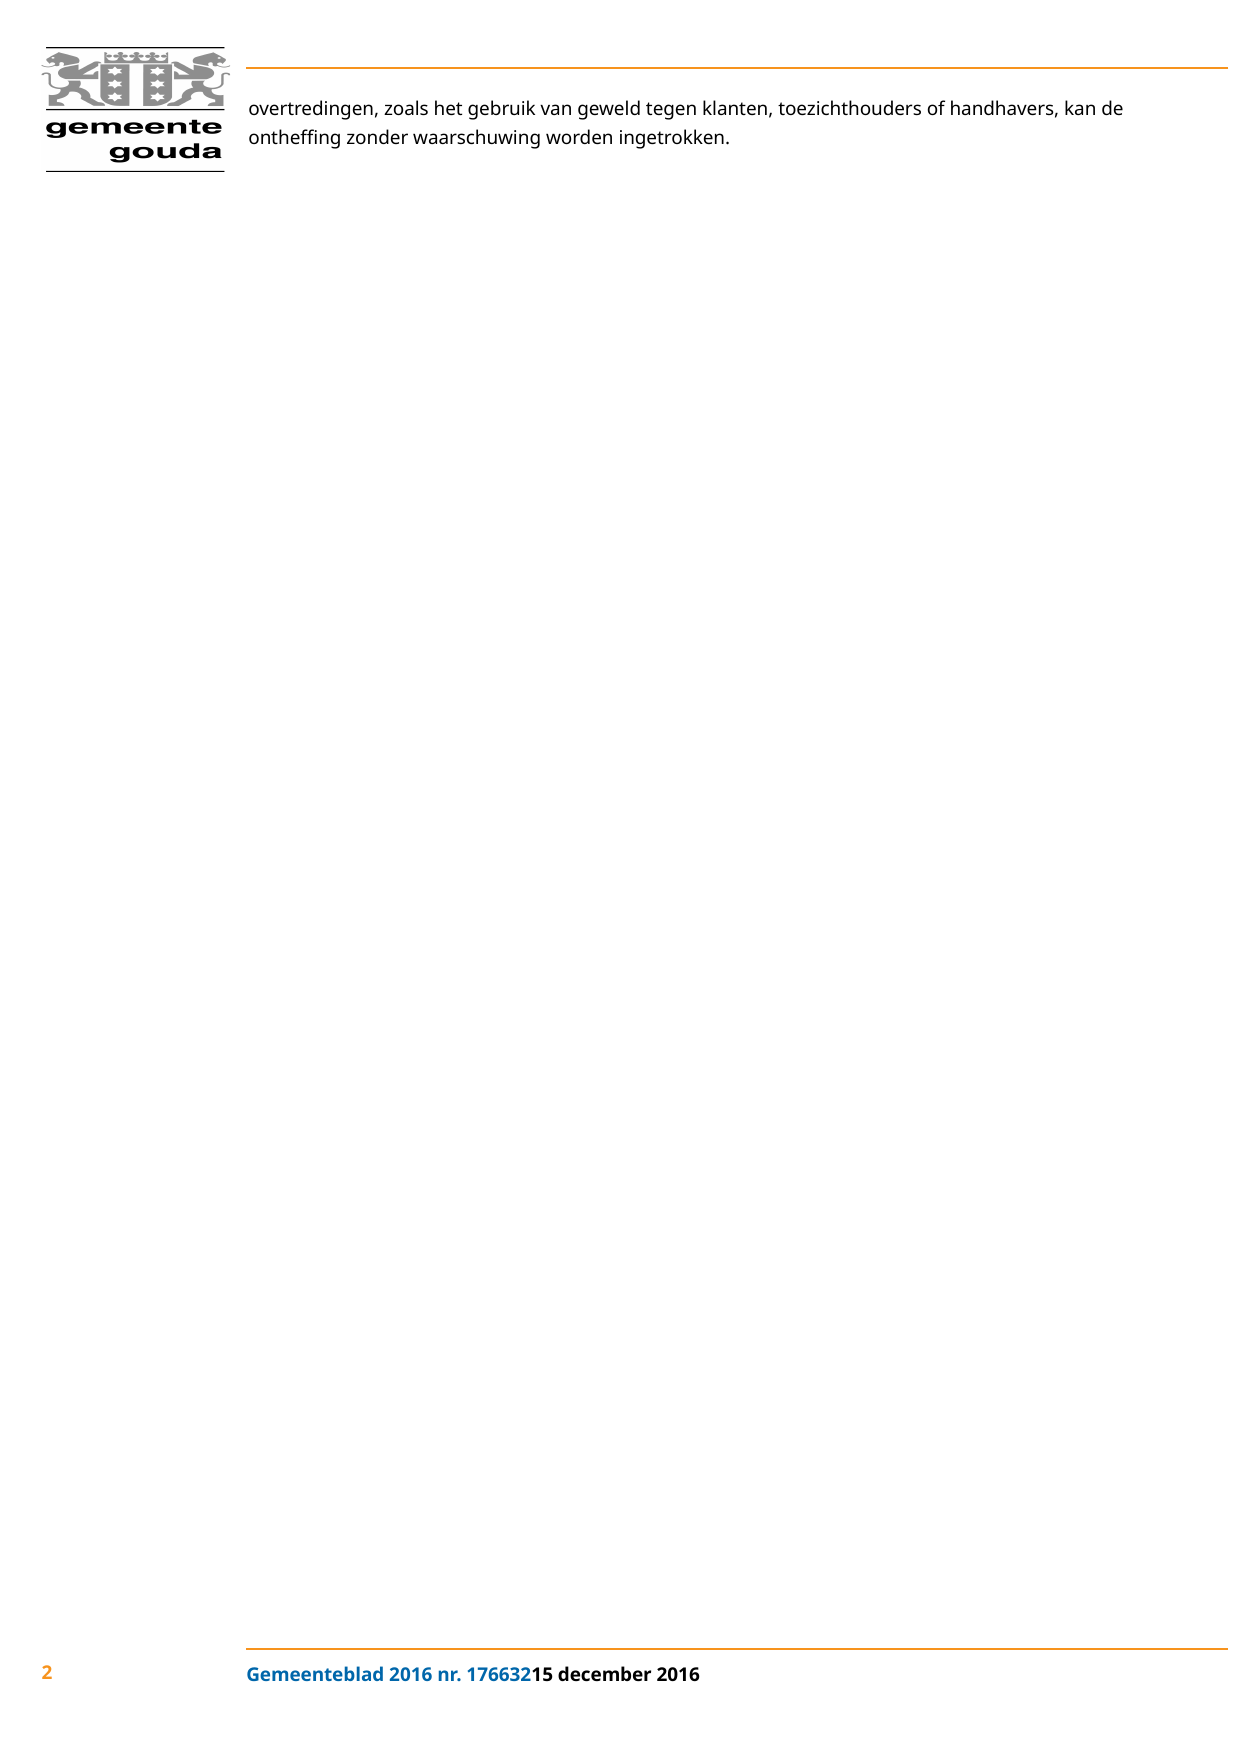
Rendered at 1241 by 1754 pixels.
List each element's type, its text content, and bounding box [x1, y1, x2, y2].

picture [41, 47, 231, 172]
text overtredingen, zoals het gebruik van geweld tegen klanten, toezichthouders of handhavers, kan de ontheffing zonder waarschuwing worden ingetrokken. [248, 95, 1152, 150]
